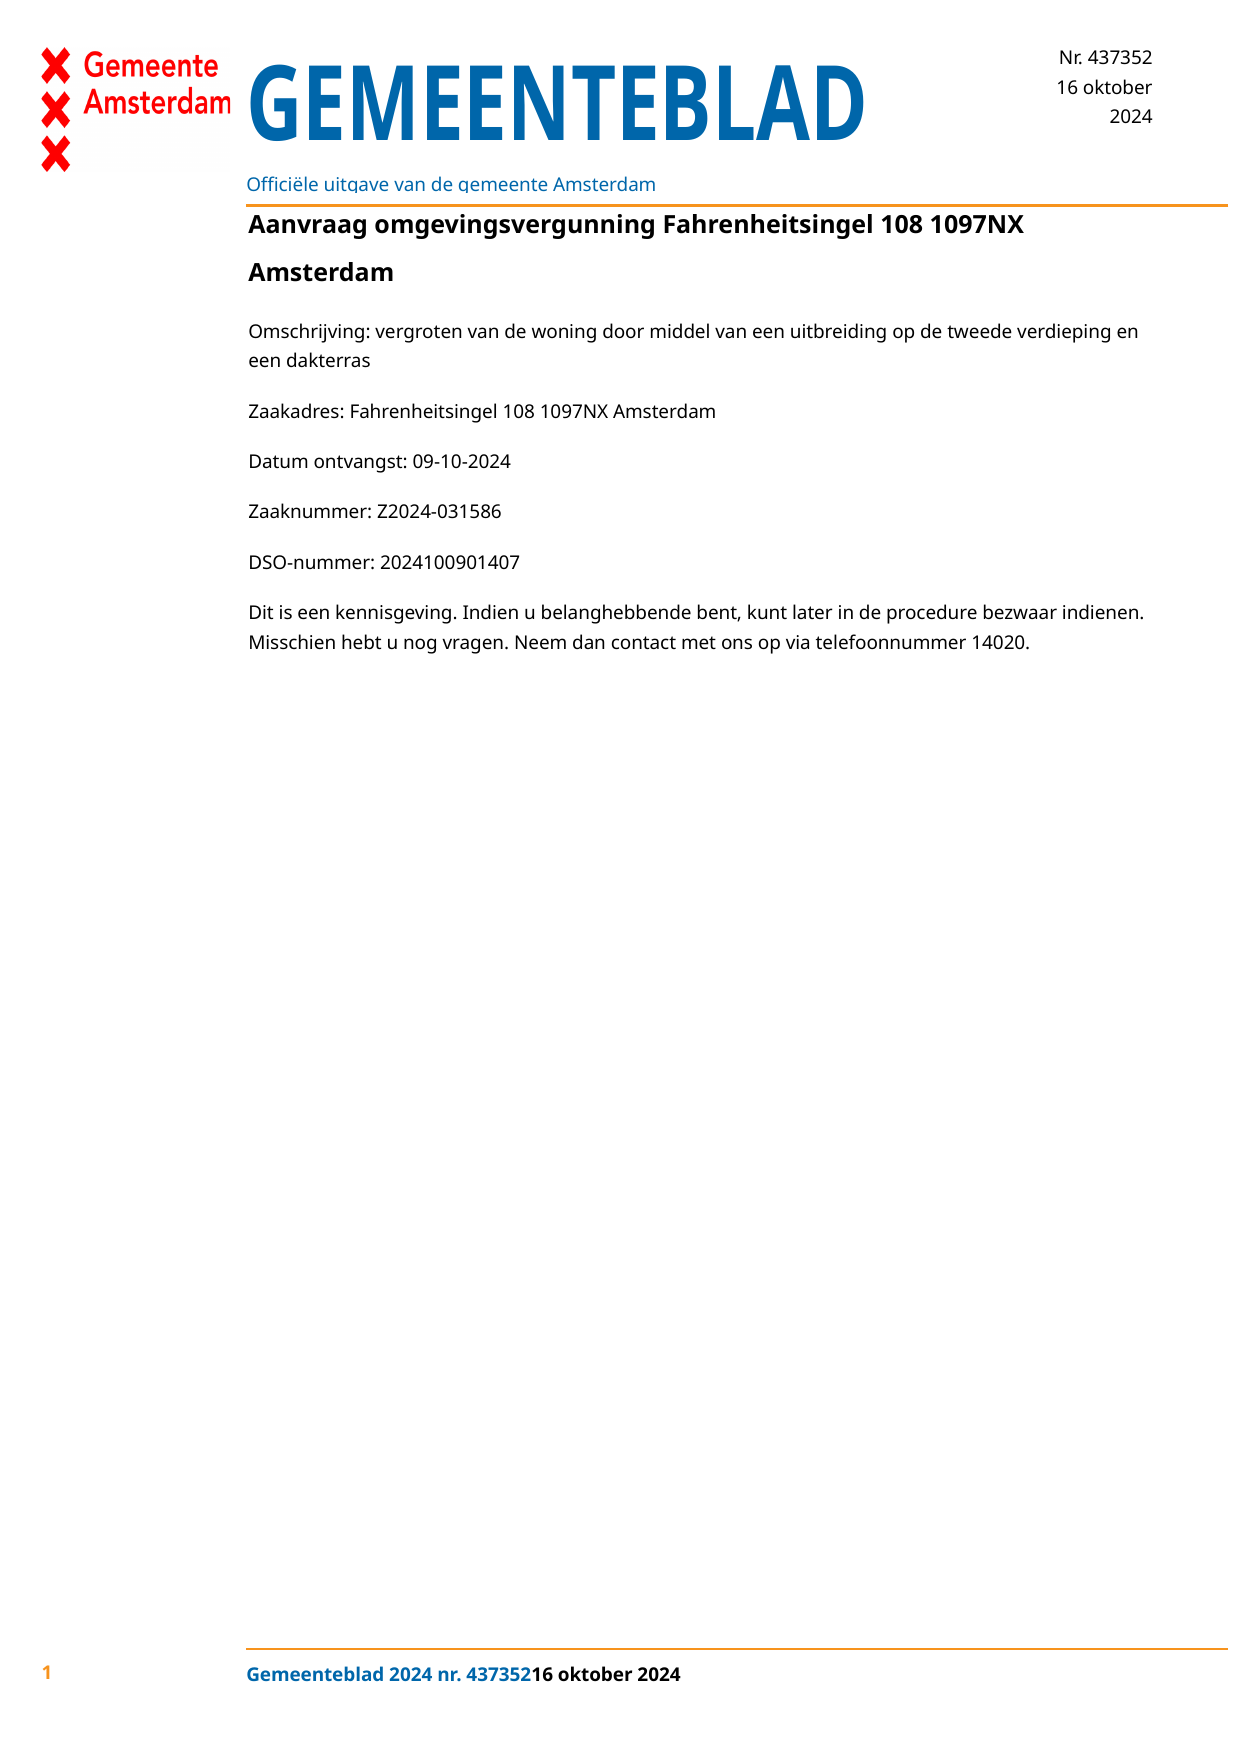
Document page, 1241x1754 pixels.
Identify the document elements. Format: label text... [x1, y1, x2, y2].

text Datum ontvangst: 09-10-2024 [248, 448, 1152, 474]
text DSO-nummer: 2024100901407 [248, 549, 1152, 575]
text Dit is een kennisgeving. Indien u belanghebbende bent, kunt later in de procedure bezwaar indienen. Misschien hebt u nog vragen. Neem dan contact met ons op via telefoonnummer 14020. [248, 599, 1152, 655]
text Omschrijving: vergroten van de woning door middel van een uitbreiding op de tweede verdieping en een dakterras [248, 318, 1152, 373]
text Zaakadres: Fahrenheitsingel 108 1097NX Amsterdam [248, 398, 1152, 424]
text Aanvraag omgevingsvergunning Fahrenheitsingel 108 1097NX Amsterdam [248, 207, 1152, 288]
picture [41, 47, 231, 172]
text Zaaknummer: Z2024-031586 [248, 499, 1152, 524]
